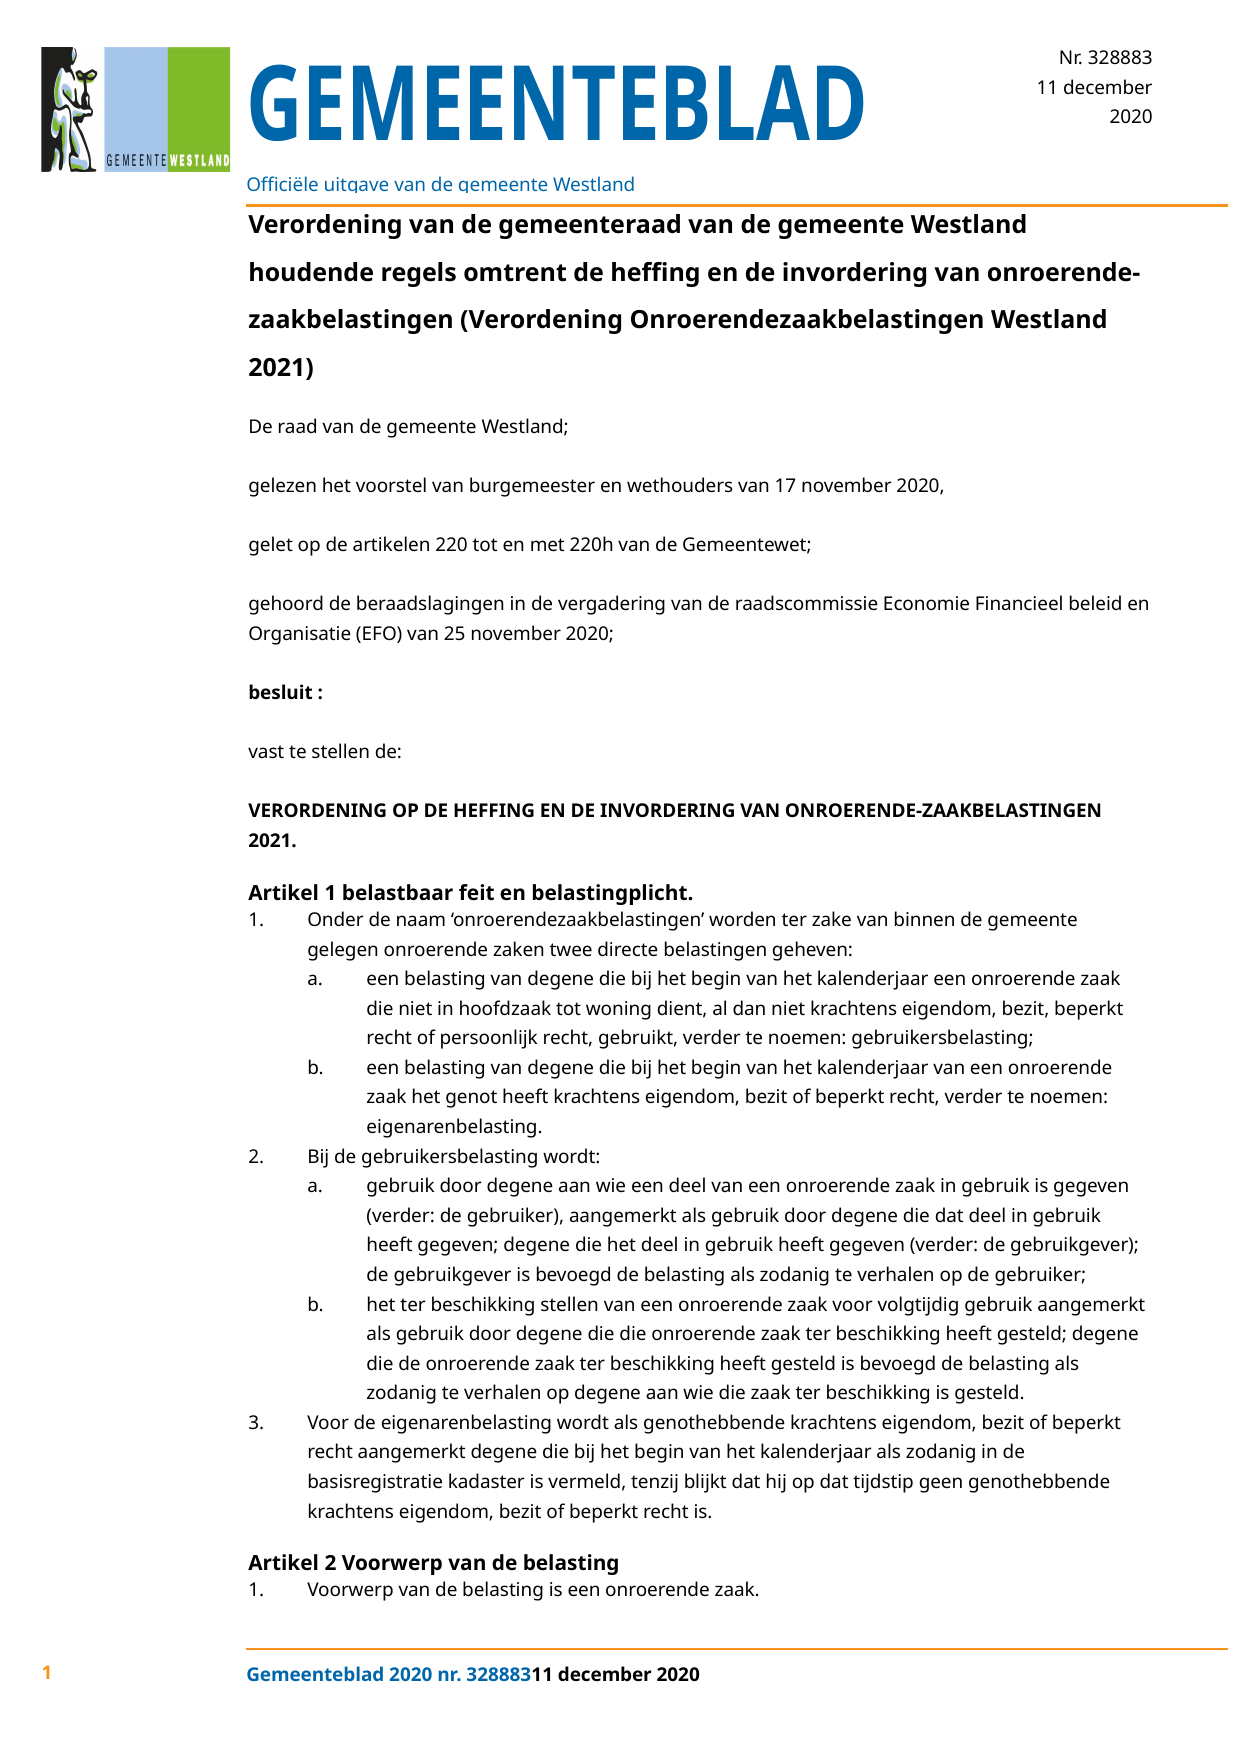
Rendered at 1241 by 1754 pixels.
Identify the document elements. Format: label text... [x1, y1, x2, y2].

text vast te stellen de: [248, 738, 1152, 764]
text besluit : [248, 679, 1152, 705]
text Artikel 1 belastbaar feit en belastingplicht. [248, 878, 1152, 906]
text Artikel 2 Voorwerp van de belasting [248, 1548, 1152, 1577]
text Verordening van de gemeenteraad van de gemeente Westland houdende regels omtrent de heffing en de invordering van onroerende-zaakbelastingen (Verordening Onroerendezaakbelastingen Westland 2021) [248, 207, 1152, 384]
list een belasting van degene die bij het begin van het kalenderjaar van een onroerende zaak het genot heeft krachtens eigendom, bezit of beperkt recht, verder te noemen: eigenarenbelasting. [307, 1054, 1152, 1139]
text gelet op de artikelen 220 tot en met 220h van de Gemeentewet; [248, 531, 1152, 557]
list Voorwerp van de belasting is een onroerende zaak. [248, 1577, 1152, 1602]
list een belasting van degene die bij het begin van het kalenderjaar een onroerende zaak die niet in hoofdzaak tot woning dient, al dan niet krachtens eigendom, bezit, beperkt recht of persoonlijk recht, gebruikt, verder te noemen: gebruikersbelasting; [307, 965, 1152, 1050]
list Bij de gebruikersbelasting wordt: [248, 1143, 1152, 1168]
list Onder de naam ‘onroerendezaakbelastingen’ worden ter zake van binnen de gemeente gelegen onroerende zaken twee directe belastingen geheven: [248, 906, 1152, 961]
text gehoord de beraadslagingen in de vergadering van de raadscommissie Economie Financieel beleid en Organisatie (EFO) van 25 november 2020; [248, 591, 1152, 646]
list gebruik door degene aan wie een deel van een onroerende zaak in gebruik is gegeven (verder: de gebruiker), aangemerkt als gebruik door degene die dat deel in gebruik heeft gegeven; degene die het deel in gebruik heeft gegeven (verder: de gebruikgever); de gebruikgever is bevoegd de belasting als zodanig te verhalen op de gebruiker; [307, 1172, 1152, 1287]
text De raad van de gemeente Westland; [248, 413, 1152, 439]
picture [41, 47, 231, 172]
list het ter beschikking stellen van een onroerende zaak voor volgtijdig gebruik aangemerkt als gebruik door degene die die onroerende zaak ter beschikking heeft gesteld; degene die de onroerende zaak ter beschikking heeft gesteld is bevoegd de belasting als zodanig te verhalen op degene aan wie die zaak ter beschikking is gesteld. [307, 1291, 1152, 1405]
text VERORDENING OP DE HEFFING EN DE INVORDERING VAN ONROERENDE-ZAAKBELASTINGEN 2021. [248, 798, 1152, 853]
list Voor de eigenarenbelasting wordt als genothebbende krachtens eigendom, bezit of beperkt recht aangemerkt degene die bij het begin van het kalenderjaar als zodanig in de basisregistratie kadaster is vermeld, tenzij blijkt dat hij op dat tijdstip geen genothebbende krachtens eigendom, bezit of beperkt recht is. [248, 1409, 1152, 1523]
text gelezen het voorstel van burgemeester en wethouders van 17 november 2020, [248, 472, 1152, 498]
